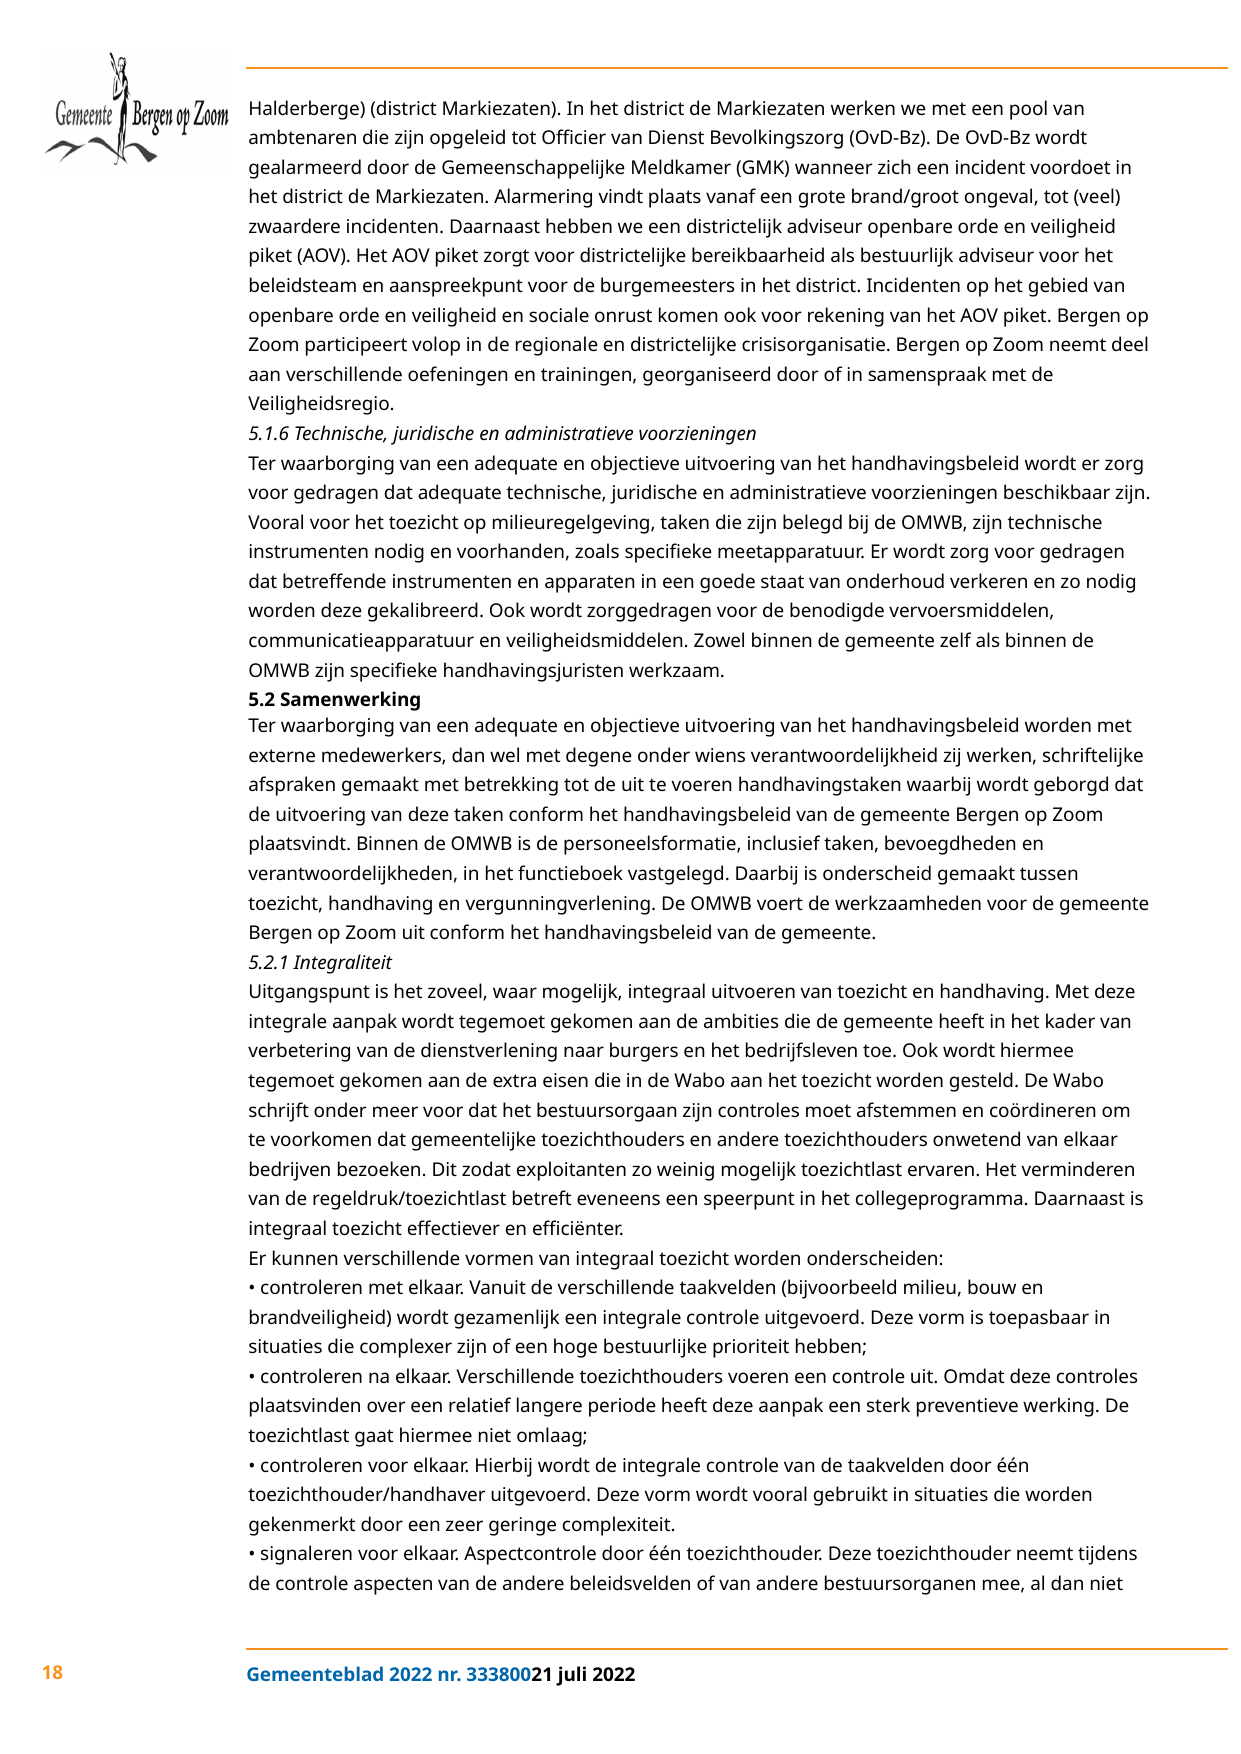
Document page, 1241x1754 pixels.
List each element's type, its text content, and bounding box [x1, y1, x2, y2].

text • controleren met elkaar. Vanuit de verschillende taakvelden (bijvoorbeeld milieu, bouw en brandveiligheid) wordt gezamenlijk een integrale controle uitgevoerd. Deze vorm is toepasbaar in situaties die complexer zijn of een hoge bestuurlijke prioriteit hebben; [248, 1274, 1152, 1359]
text Ter waarborging van een adequate en objectieve uitvoering van het handhavingsbeleid worden met externe medewerkers, dan wel met degene onder wiens verantwoordelijkheid zij werken, schriftelijke afspraken gemaakt met betrekking tot de uit te voeren handhavingstaken waarbij wordt geborgd dat de uitvoering van deze taken conform het handhavingsbeleid van de gemeente Bergen op Zoom plaatsvindt. Binnen de OMWB is de personeelsformatie, inclusief taken, bevoegdheden en verantwoordelijkheden, in het functieboek vastgelegd. Daarbij is onderscheid gemaakt tussen toezicht, handhaving en vergunningverlening. De OMWB voert de werkzaamheden voor de gemeente Bergen op Zoom uit conform het handhavingsbeleid van de gemeente. [248, 712, 1152, 945]
text 5.1.6 Technische, juridische en administratieve voorzieningen [248, 420, 1152, 446]
text Ter waarborging van een adequate en objectieve uitvoering van het handhavingsbeleid wordt er zorg voor gedragen dat adequate technische, juridische en administratieve voorzieningen beschikbaar zijn. Vooral voor het toezicht op milieuregelgeving, taken die zijn belegd bij de OMWB, zijn technische instrumenten nodig en voorhanden, zoals specifieke meetapparatuur. Er wordt zorg voor gedragen dat betreffende instrumenten en apparaten in een goede staat van onderhoud verkeren en zo nodig worden deze gekalibreerd. Ook wordt zorggedragen voor de benodigde vervoersmiddelen, communicatieapparatuur en veiligheidsmiddelen. Zowel binnen de gemeente zelf als binnen de OMWB zijn specifieke handhavingsjuristen werkzaam. [248, 450, 1152, 683]
text • controleren na elkaar. Verschillende toezichthouders voeren een controle uit. Omdat deze controles plaatsvinden over een relatief langere periode heeft deze aanpak een sterk preventieve werking. De toezichtlast gaat hiermee niet omlaag; [248, 1363, 1152, 1448]
text 5.2.1 Integraliteit [248, 949, 1152, 974]
text Uitgangspunt is het zoveel, waar mogelijk, integraal uitvoeren van toezicht en handhaving. Met deze integrale aanpak wordt tegemoet gekomen aan de ambities die de gemeente heeft in het kader van verbetering van de dienstverlening naar burgers en het bedrijfsleven toe. Ook wordt hiermee tegemoet gekomen aan de extra eisen die in de Wabo aan het toezicht worden gesteld. De Wabo schrijft onder meer voor dat het bestuursorgaan zijn controles moet afstemmen en coördineren om te voorkomen dat gemeentelijke toezichthouders en andere toezichthouders onwetend van elkaar bedrijven bezoeken. Dit zodat exploitanten zo weinig mogelijk toezichtlast ervaren. Het verminderen van de regeldruk/toezichtlast betreft eveneens een speerpunt in het collegeprogramma. Daarnaast is integraal toezicht effectiever en efficiënter. [248, 978, 1152, 1241]
text Halderberge) (district Markiezaten). In het district de Markiezaten werken we met een pool van ambtenaren die zijn opgeleid tot Officier van Dienst Bevolkingszorg (OvD-Bz). De OvD-Bz wordt gealarmeerd door de Gemeenschappelijke Meldkamer (GMK) wanneer zich een incident voordoet in het district de Markiezaten. Alarmering vindt plaats vanaf een grote brand/groot ongeval, tot (veel) zwaardere incidenten. Daarnaast hebben we een districtelijk adviseur openbare orde en veiligheid piket (AOV). Het AOV piket zorgt voor districtelijke bereikbaarheid als bestuurlijk adviseur voor het beleidsteam en aanspreekpunt voor de burgemeesters in het district. Incidenten op het gebied van openbare orde en veiligheid en sociale onrust komen ook voor rekening van het AOV piket. Bergen op Zoom participeert volop in de regionale en districtelijke crisisorganisatie. Bergen op Zoom neemt deel aan verschillende oefeningen en trainingen, georganiseerd door of in samenspraak met de Veiligheidsregio. [248, 95, 1152, 416]
text • signaleren voor elkaar. Aspectcontrole door één toezichthouder. Deze toezichthouder neemt tijdens de controle aspecten van de andere beleidsvelden of van andere bestuursorganen mee, al dan niet [248, 1541, 1152, 1596]
text Er kunnen verschillende vormen van integraal toezicht worden onderscheiden: [248, 1245, 1152, 1270]
text 5.2 Samenwerking [248, 686, 1152, 712]
text • controleren voor elkaar. Hierbij wordt de integrale controle van de taakvelden door één toezichthouder/handhaver uitgevoerd. Deze vorm wordt vooral gebruikt in situaties die worden gekenmerkt door een zeer geringe complexiteit. [248, 1452, 1152, 1537]
picture [41, 47, 231, 172]
